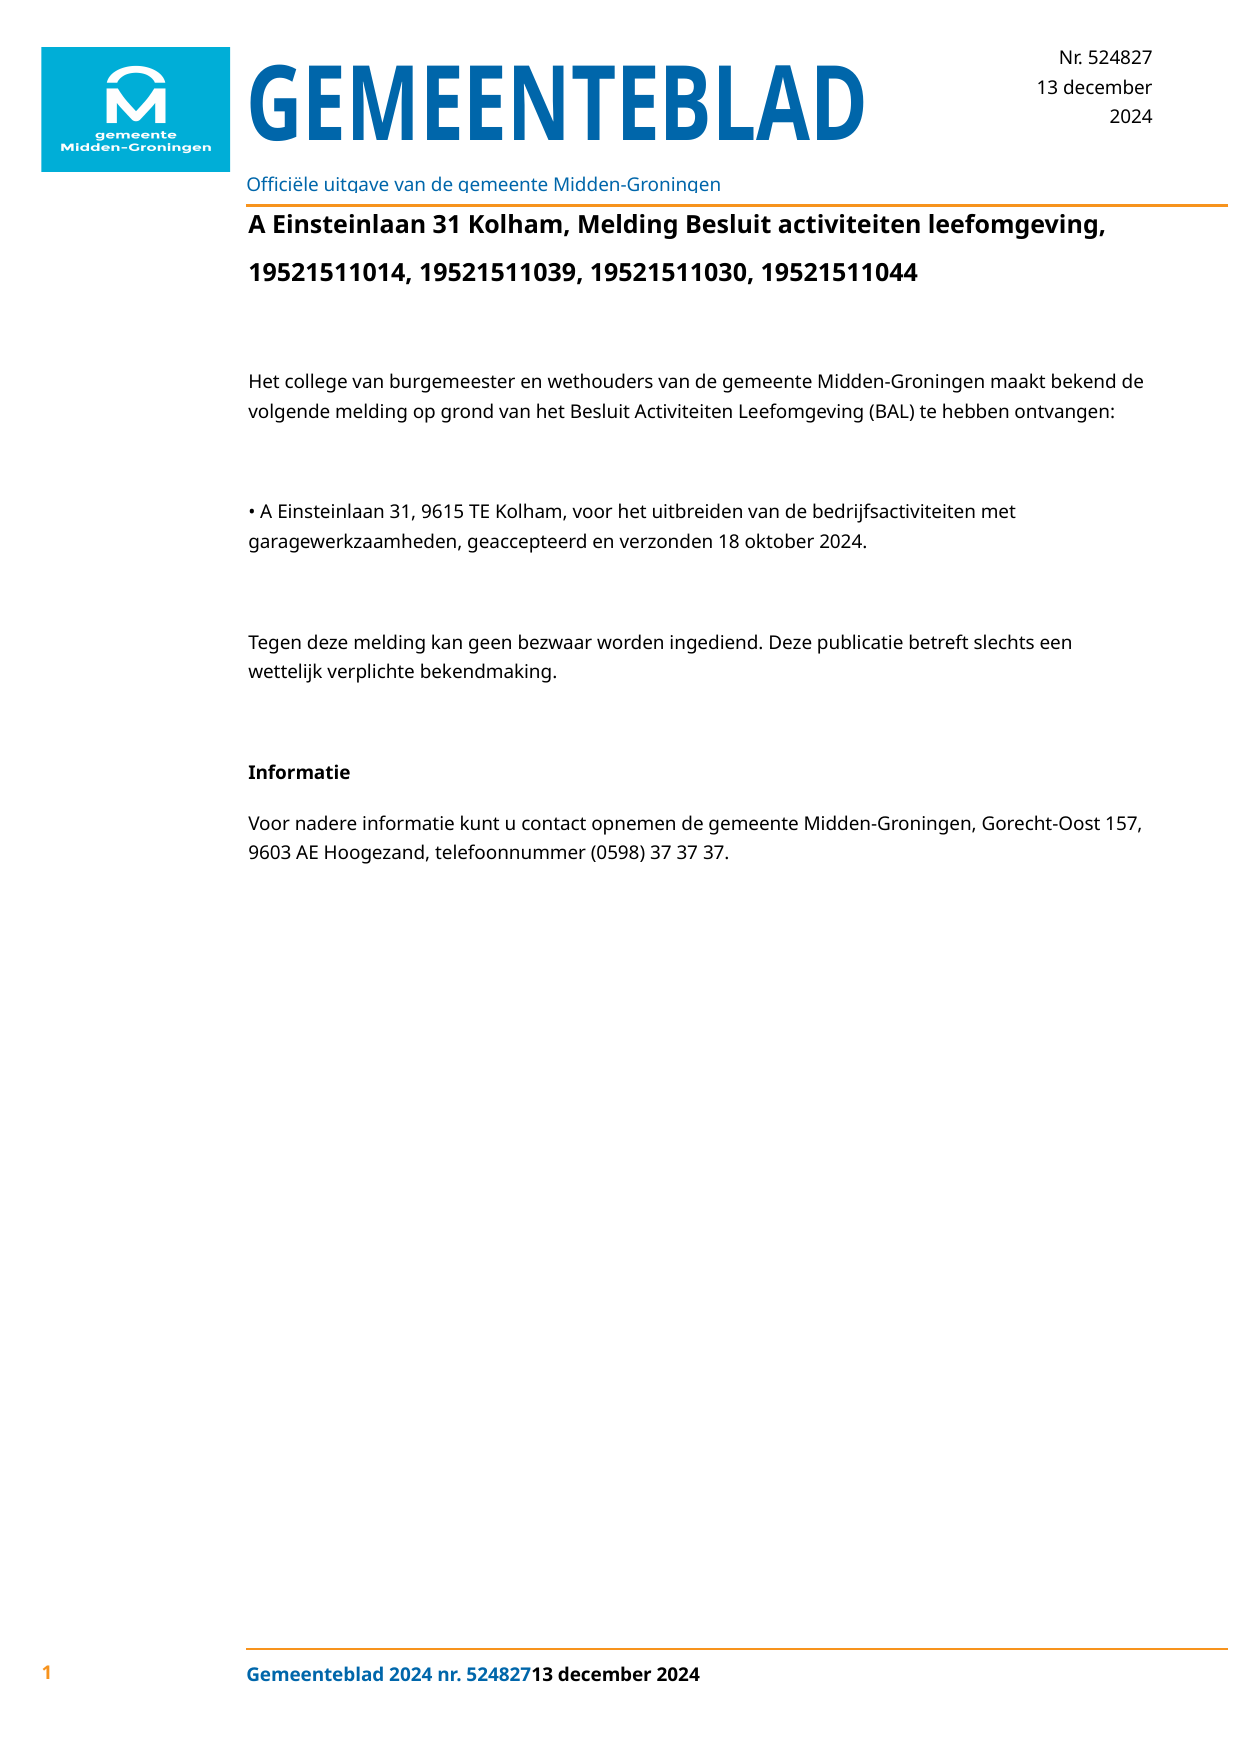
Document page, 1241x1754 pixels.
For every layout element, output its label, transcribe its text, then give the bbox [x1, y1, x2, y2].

text • A Einsteinlaan 31, 9615 TE Kolham, voor het uitbreiden van de bedrijfsactiviteiten met garagewerkzaamheden, geaccepteerd en verzonden 18 oktober 2024. [248, 499, 1152, 554]
text A Einsteinlaan 31 Kolham, Melding Besluit activiteiten leefomgeving, 19521511014, 19521511039, 19521511030, 19521511044 [248, 207, 1152, 288]
picture [107, 89, 165, 122]
text Informatie [248, 759, 1152, 785]
text Voor nadere informatie kunt u contact opnemen de gemeente Midden-Groningen, Gorecht-Oost 157, 9603 AE Hoogezand, telefoonnummer (0598) 37 37 37. [248, 810, 1152, 865]
text Het college van burgemeester en wethouders van de gemeente Midden-Groningen maakt bekend de volgende melding op grond van het Besluit Activiteiten Leefomgeving (BAL) te hebben ontvangen: [248, 368, 1152, 424]
picture [108, 66, 164, 82]
picture [184, 146, 190, 153]
text Tegen deze melding kan geen bezwaar worden ingediend. Deze publicatie betreft slechts een wettelijk verplichte bekendmaking. [248, 629, 1152, 684]
